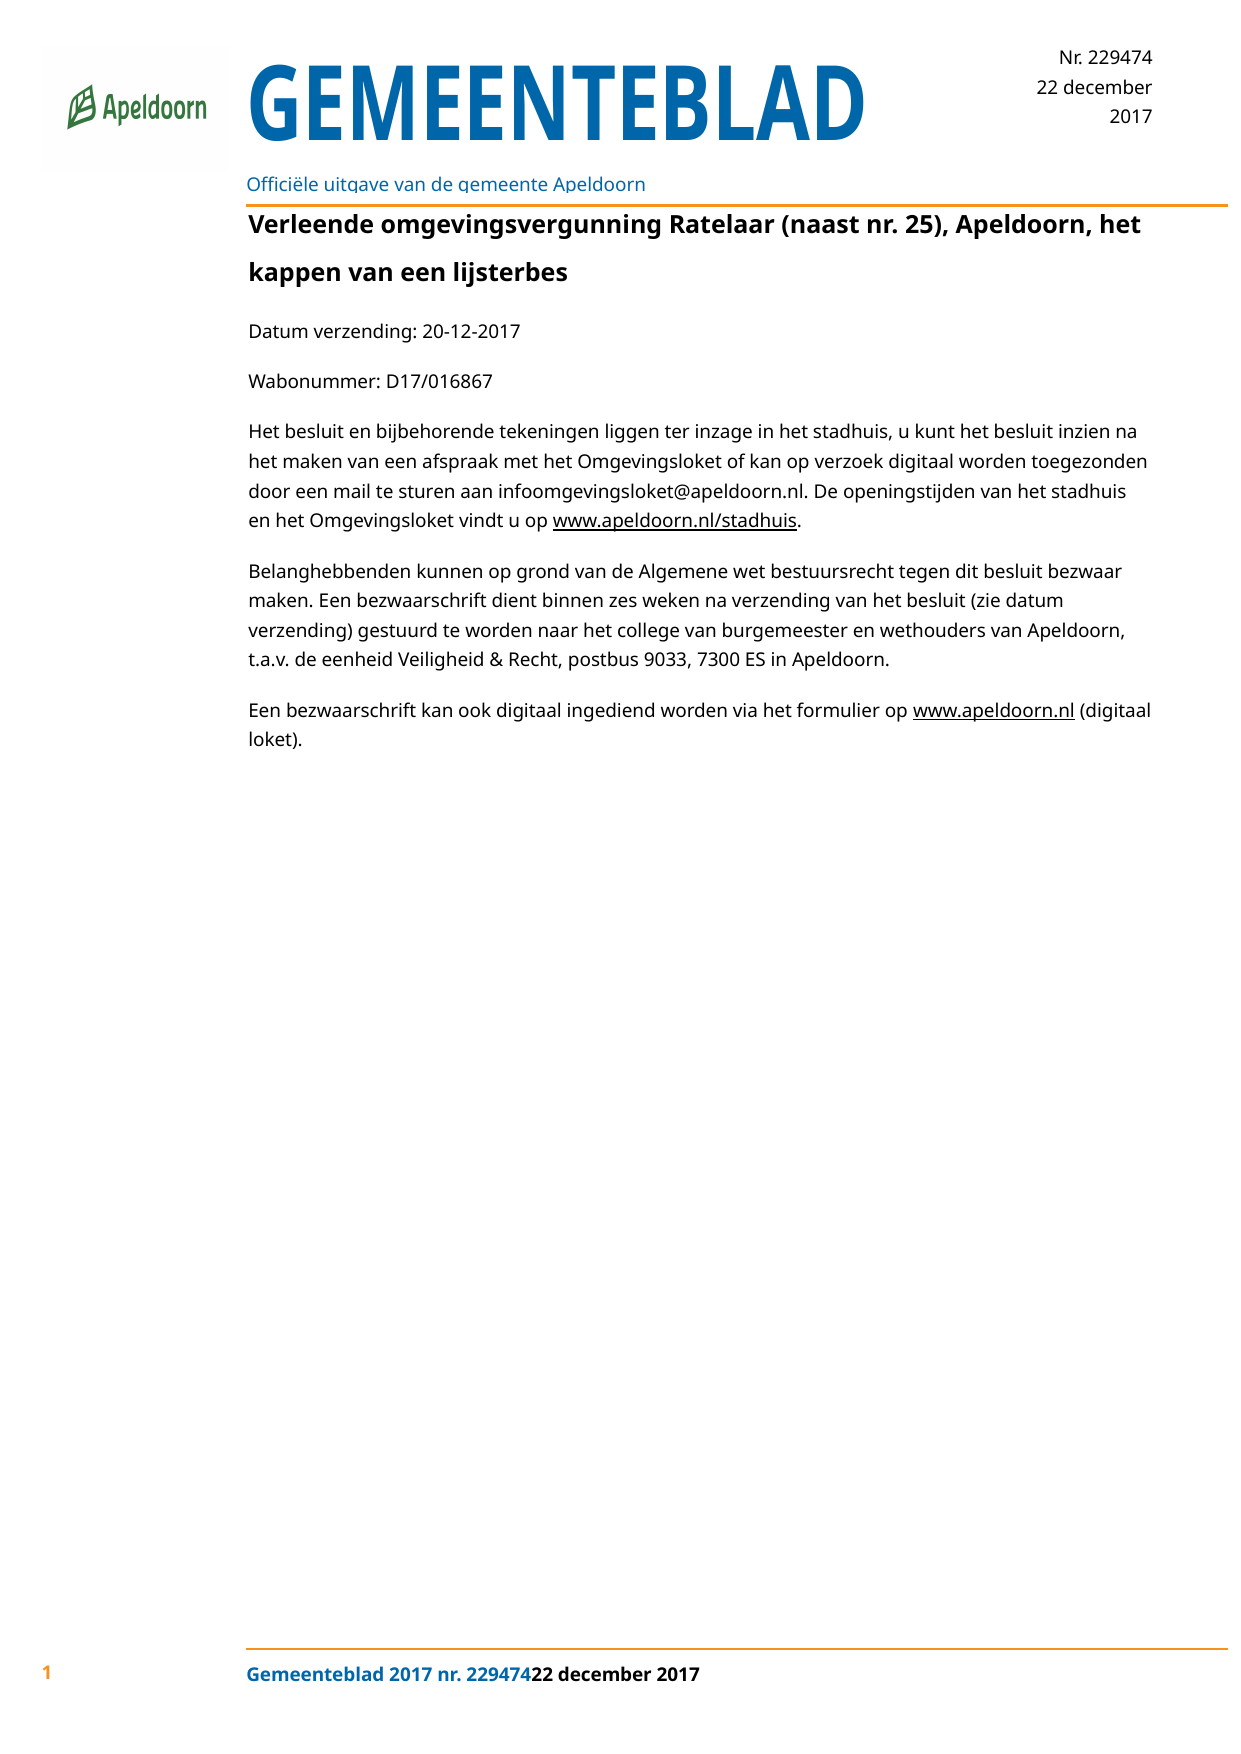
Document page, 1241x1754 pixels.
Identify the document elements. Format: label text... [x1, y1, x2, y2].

text Wabonummer: D17/016867 [248, 368, 1152, 394]
text Een bezwaarschrift kan ook digitaal ingediend worden via het formulier op www.apeldoorn.nl (digitaal loket). [248, 697, 1152, 752]
text Datum verzending: 20-12-2017 [248, 318, 1152, 344]
picture [41, 47, 231, 172]
text Het besluit en bijbehorende tekeningen liggen ter inzage in het stadhuis, u kunt het besluit inzien na het maken van een afspraak met het Omgevingsloket of kan op verzoek digitaal worden toegezonden door een mail te sturen aan infoomgevingsloket@apeldoorn.nl. De openingstijden van het stadhuis en het Omgevingsloket vindt u op www.apeldoorn.nl/stadhuis. [248, 419, 1152, 533]
text Belanghebbenden kunnen op grond van de Algemene wet bestuursrecht tegen dit besluit bezwaar maken. Een bezwaarschrift dient binnen zes weken na verzending van het besluit (zie datum verzending) gestuurd te worden naar het college van burgemeester en wethouders van Apeldoorn, t.a.v. de eenheid Veiligheid & Recht, postbus 9033, 7300 ES in Apeldoorn. [248, 558, 1152, 672]
text Verleende omgevingsvergunning Ratelaar (naast nr. 25), Apeldoorn, het kappen van een lijsterbes [248, 207, 1152, 288]
